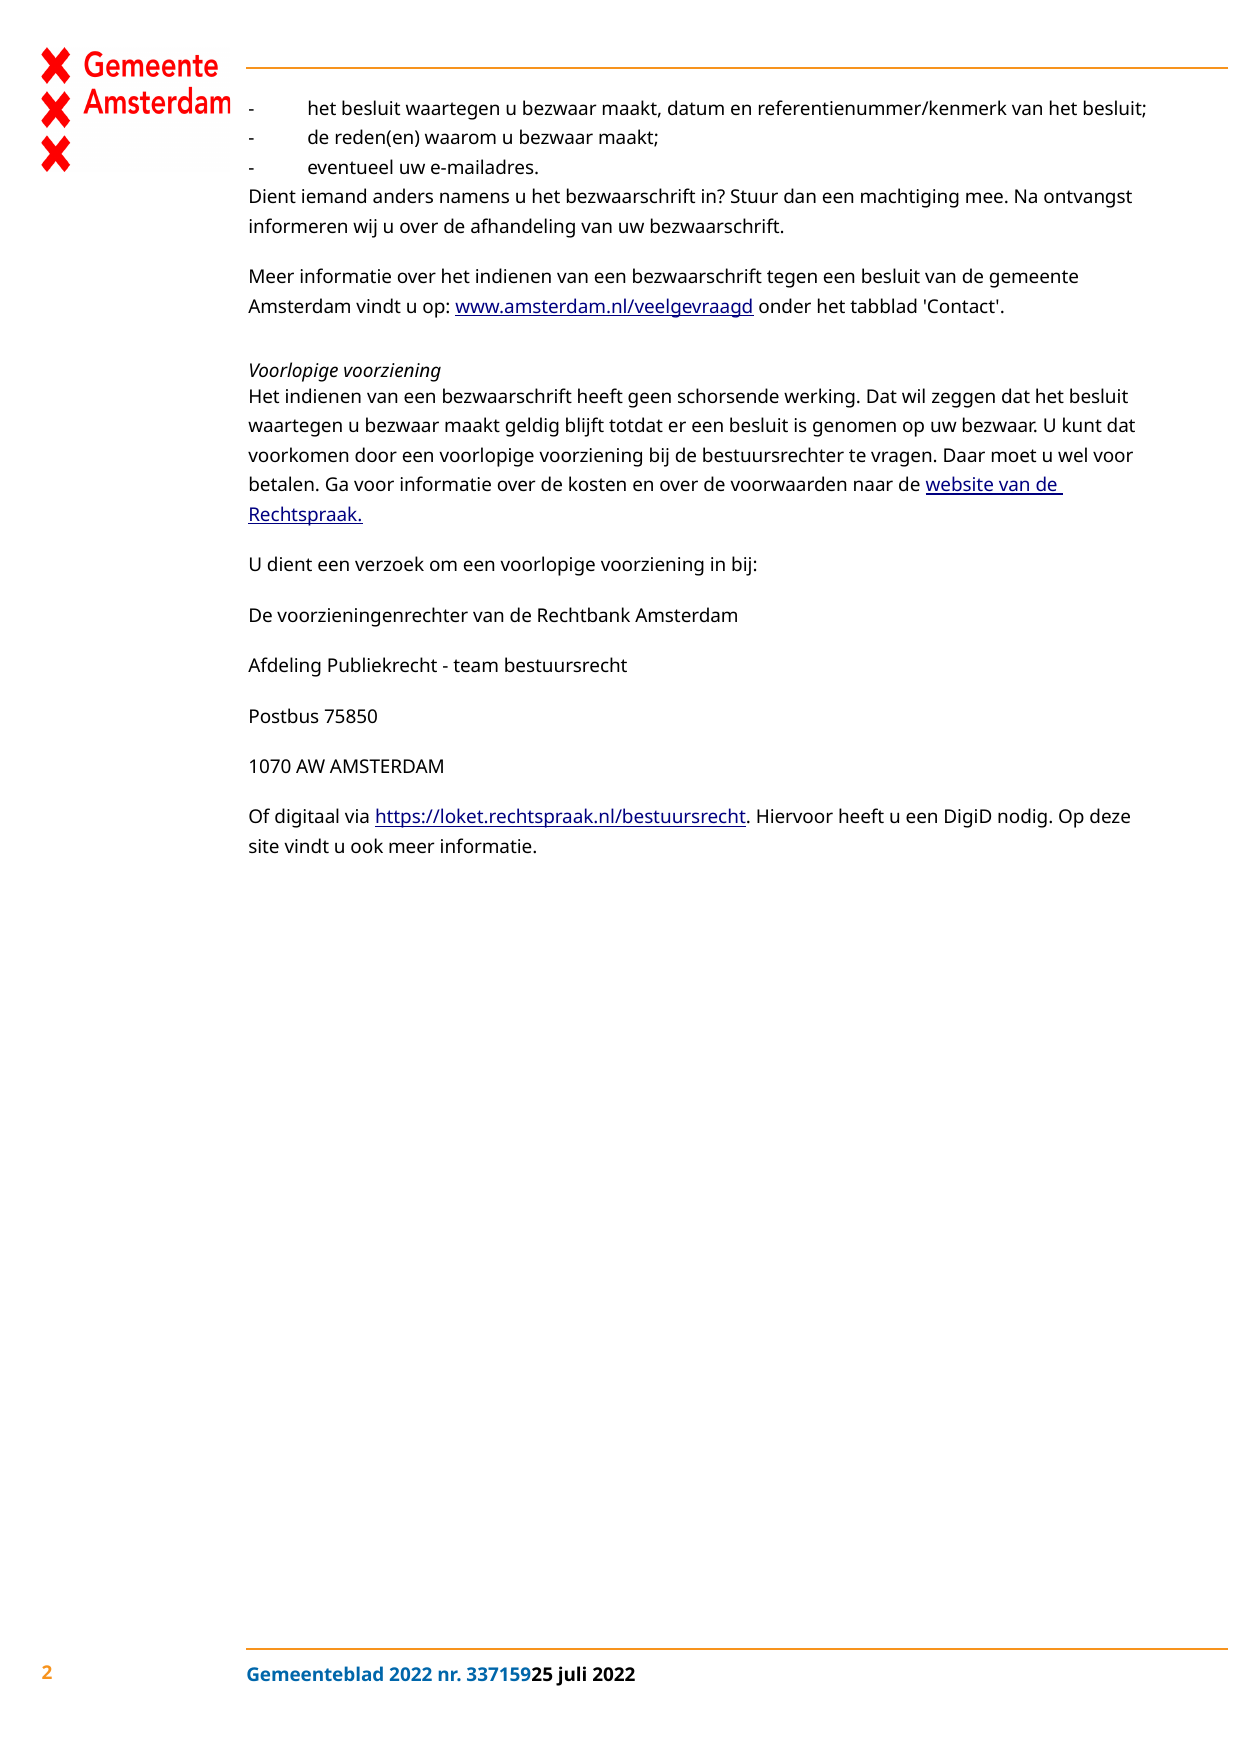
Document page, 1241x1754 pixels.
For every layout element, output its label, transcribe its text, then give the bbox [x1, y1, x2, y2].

list de reden(en) waarom u bezwaar maakt; [248, 124, 1152, 150]
text Het indienen van een bezwaarschrift heeft geen schorsende werking. Dat wil zeggen dat het besluit waartegen u bezwaar maakt geldig blijft totdat er een besluit is genomen op uw bezwaar. U kunt dat voorkomen door een voorlopige voorziening bij de bestuursrechter te vragen. Daar moet u wel voor betalen. Ga voor informatie over de kosten en over de voorwaarden naar de website van de Rechtspraak. [248, 383, 1152, 527]
text U dient een verzoek om een voorlopige voorziening in bij: [248, 552, 1152, 577]
picture [41, 47, 231, 172]
text Dient iemand anders namens u het bezwaarschrift in? Stuur dan een machtiging mee. Na ontvangst informeren wij u over de afhandeling van uw bezwaarschrift. [248, 183, 1152, 239]
text 1070 AW AMSTERDAM [248, 753, 1152, 779]
text Postbus 75850 [248, 703, 1152, 728]
list het besluit waartegen u bezwaar maakt, datum en referentienummer/kenmerk van het besluit; [248, 95, 1152, 121]
text Afdeling Publiekrecht - team bestuursrecht [248, 652, 1152, 678]
list eventueel uw e-mailadres. [248, 154, 1152, 180]
text Voorlopige voorziening [248, 357, 1152, 383]
text Meer informatie over het indienen van een bezwaarschrift tegen een besluit van de gemeente Amsterdam vindt u op: www.amsterdam.nl/veelgevraagd onder het tabblad 'Contact'. [248, 263, 1152, 319]
text De voorzieningenrechter van de Rechtbank Amsterdam [248, 602, 1152, 628]
text Of digitaal via https://loket.rechtspraak.nl/bestuursrecht. Hiervoor heeft u een DigiD nodig. Op deze site vindt u ook meer informatie. [248, 804, 1152, 859]
